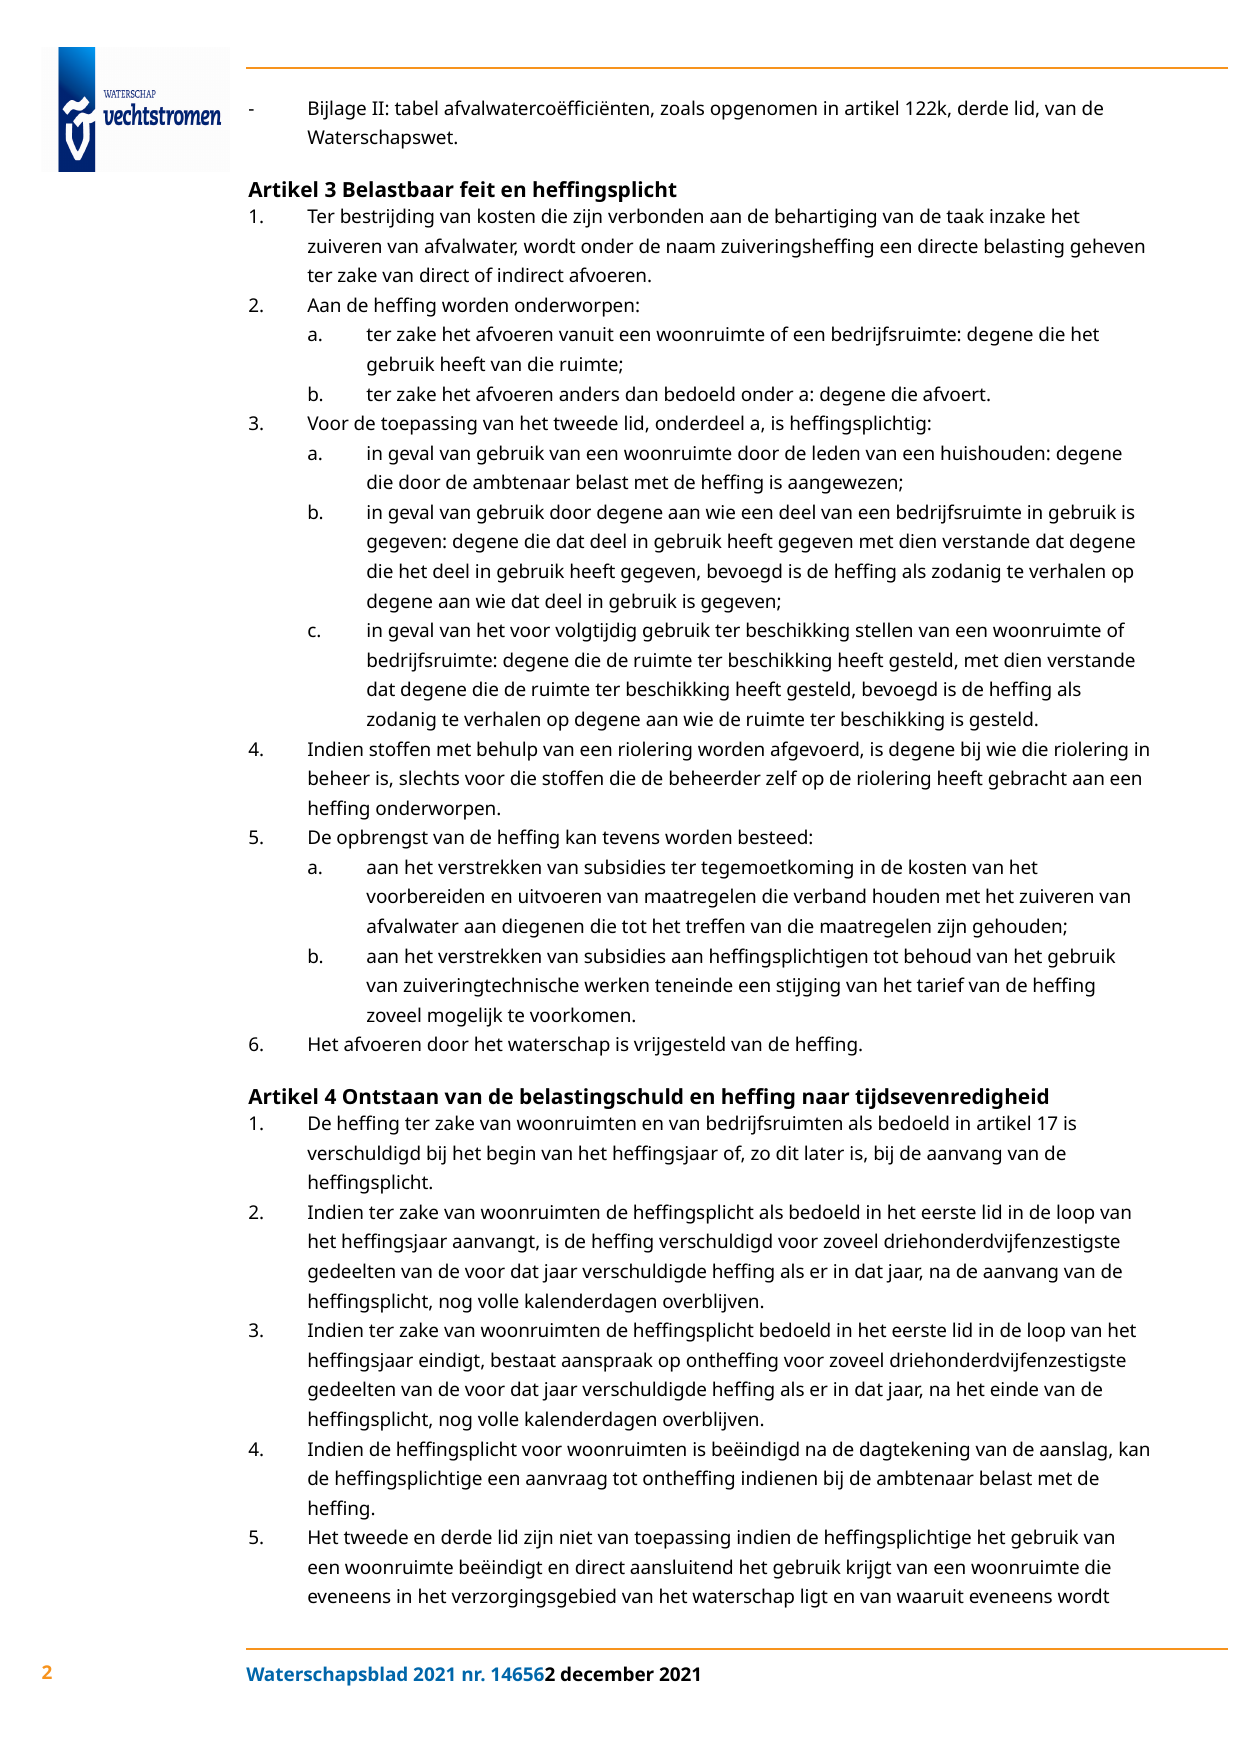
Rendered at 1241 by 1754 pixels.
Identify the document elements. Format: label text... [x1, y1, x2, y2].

list in geval van het voor volgtijdig gebruik ter beschikking stellen van een woonruimte of bedrijfsruimte: degene die de ruimte ter beschikking heeft gesteld, met dien verstande dat degene die de ruimte ter beschikking heeft gesteld, bevoegd is de heffing als zodanig te verhalen op degene aan wie de ruimte ter beschikking is gesteld. [307, 617, 1152, 732]
list Indien de heffingsplicht voor woonruimten is beëindigd na de dagtekening van de aanslag, kan de heffingsplichtige een aanvraag tot ontheffing indienen bij de ambtenaar belast met de heffing. [248, 1436, 1152, 1521]
list ter zake het afvoeren anders dan bedoeld onder a: degene die afvoert. [307, 381, 1152, 406]
list Bijlage II: tabel afvalwatercoëfficiënten, zoals opgenomen in artikel 122k, derde lid, van de Waterschapswet. [248, 95, 1152, 150]
list De heffing ter zake van woonruimten en van bedrijfsruimten als bedoeld in artikel 17 is verschuldigd bij het begin van het heffingsjaar of, zo dit later is, bij de aanvang van de heffingsplicht. [248, 1110, 1152, 1195]
list Aan de heffing worden onderworpen: [248, 292, 1152, 318]
list De opbrengst van de heffing kan tevens worden besteed: [248, 824, 1152, 850]
picture [41, 47, 231, 172]
list Het tweede en derde lid zijn niet van toepassing indien de heffingsplichtige het gebruik van een woonruimte beëindigt en direct aansluitend het gebruik krijgt van een woonruimte die eveneens in het verzorgingsgebied van het waterschap ligt en van waaruit eveneens wordt [248, 1524, 1152, 1609]
text Artikel 3 Belastbaar feit en heffingsplicht [248, 175, 1152, 203]
list Indien ter zake van woonruimten de heffingsplicht als bedoeld in het eerste lid in de loop van het heffingsjaar aanvangt, is de heffing verschuldigd voor zoveel driehonderdvijfenzestigste gedeelten van de voor dat jaar verschuldigde heffing als er in dat jaar, na de aanvang van de heffingsplicht, nog volle kalenderdagen overblijven. [248, 1199, 1152, 1314]
list Het afvoeren door het waterschap is vrijgesteld van de heffing. [248, 1032, 1152, 1057]
list aan het verstrekken van subsidies ter tegemoetkoming in de kosten van het voorbereiden en uitvoeren van maatregelen die verband houden met het zuiveren van afvalwater aan diegenen die tot het treffen van die maatregelen zijn gehouden; [307, 854, 1152, 939]
text Artikel 4 Ontstaan van de belastingschuld en heffing naar tijdsevenredigheid [248, 1082, 1152, 1110]
list Indien ter zake van woonruimten de heffingsplicht bedoeld in het eerste lid in de loop van het heffingsjaar eindigt, bestaat aanspraak op ontheffing voor zoveel driehonderdvijfenzestigste gedeelten van de voor dat jaar verschuldigde heffing als er in dat jaar, na het einde van de heffingsplicht, nog volle kalenderdagen overblijven. [248, 1317, 1152, 1432]
list Indien stoffen met behulp van een riolering worden afgevoerd, is degene bij wie die riolering in beheer is, slechts voor die stoffen die de beheerder zelf op de riolering heeft gebracht aan een heffing onderworpen. [248, 736, 1152, 821]
list in geval van gebruik door degene aan wie een deel van een bedrijfsruimte in gebruik is gegeven: degene die dat deel in gebruik heeft gegeven met dien verstande dat degene die het deel in gebruik heeft gegeven, bevoegd is de heffing als zodanig te verhalen op degene aan wie dat deel in gebruik is gegeven; [307, 499, 1152, 613]
list Ter bestrijding van kosten die zijn verbonden aan de behartiging van de taak inzake het zuiveren van afvalwater, wordt onder de naam zuiveringsheffing een directe belasting geheven ter zake van direct of indirect afvoeren. [248, 203, 1152, 288]
list in geval van gebruik van een woonruimte door de leden van een huishouden: degene die door de ambtenaar belast met de heffing is aangewezen; [307, 440, 1152, 495]
list aan het verstrekken van subsidies aan heffingsplichtigen tot behoud van het gebruik van zuiveringtechnische werken teneinde een stijging van het tarief van de heffing zoveel mogelijk te voorkomen. [307, 943, 1152, 1028]
list ter zake het afvoeren vanuit een woonruimte of een bedrijfsruimte: degene die het gebruik heeft van die ruimte; [307, 322, 1152, 377]
list Voor de toepassing van het tweede lid, onderdeel a, is heffingsplichtig: [248, 410, 1152, 436]
